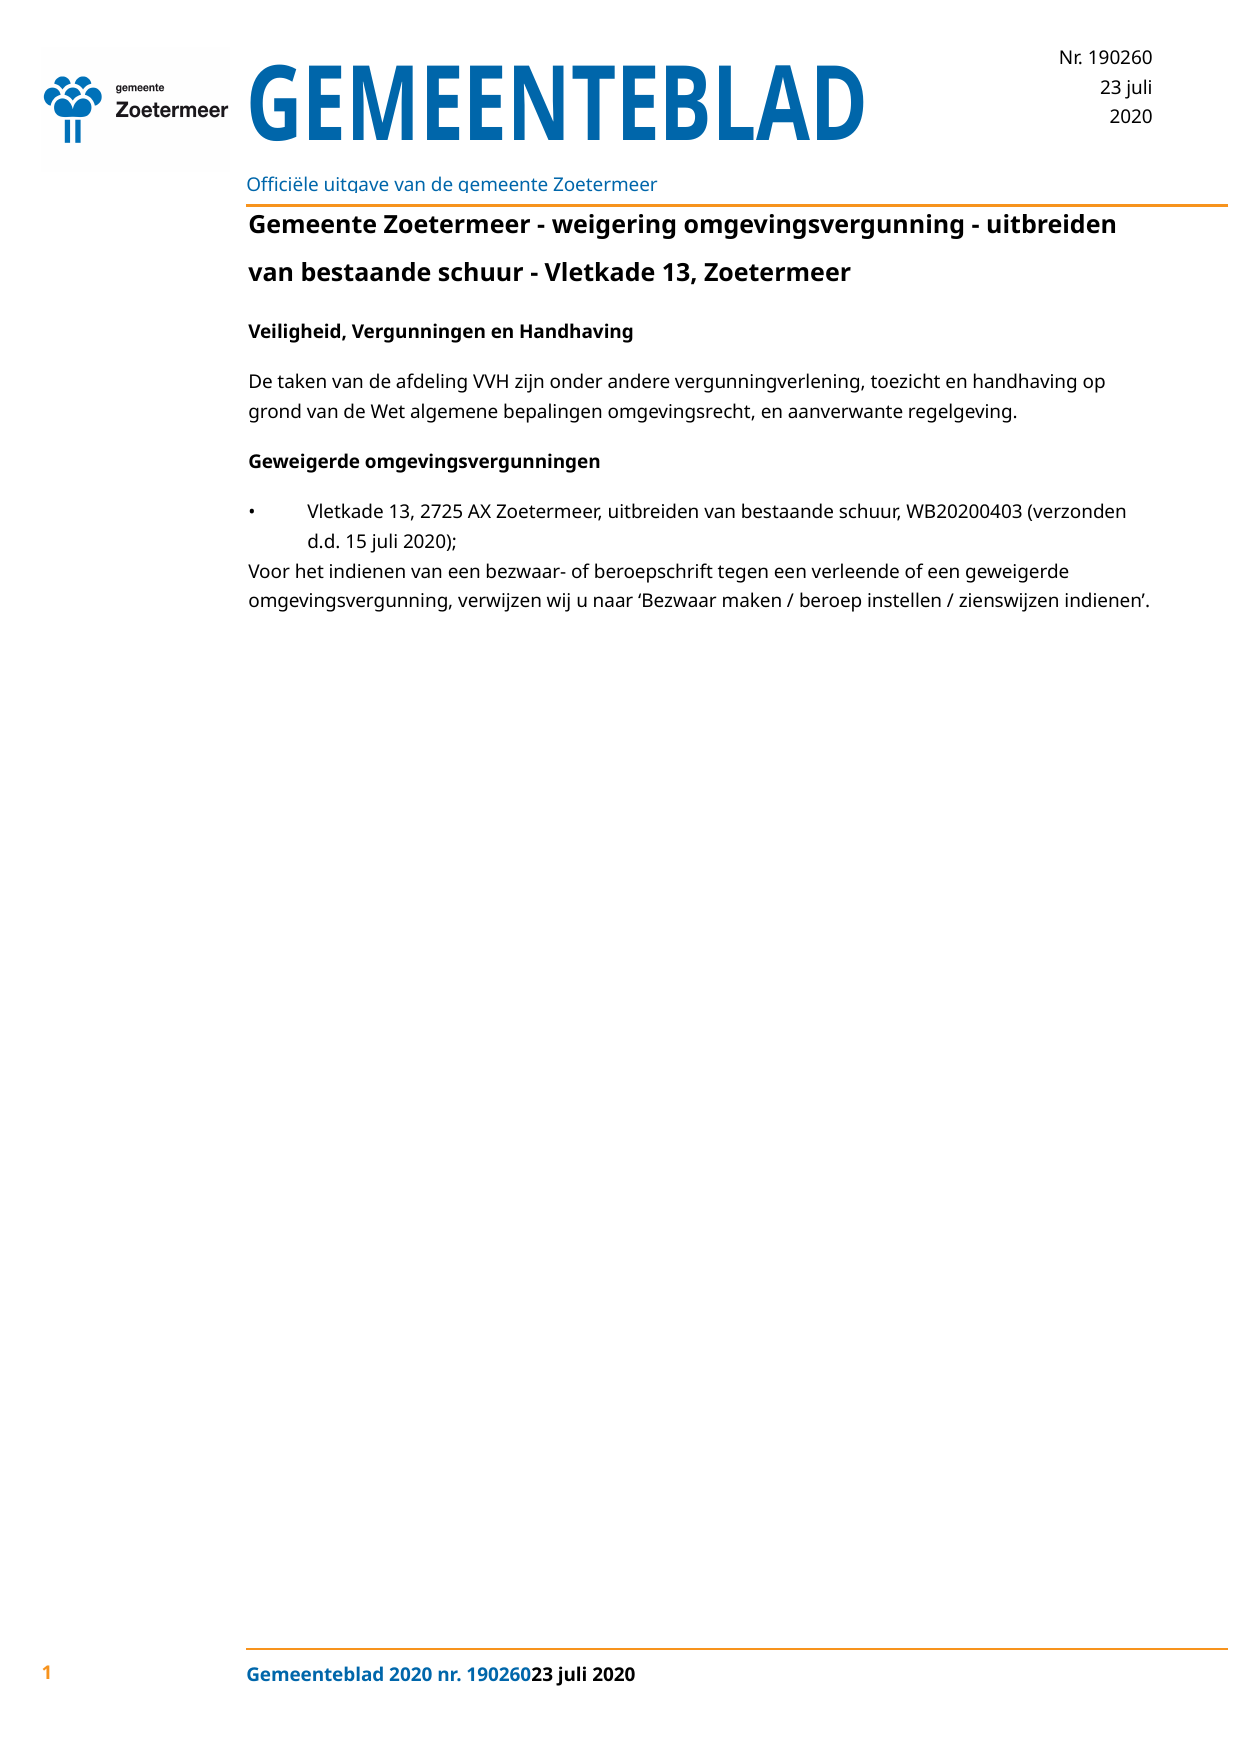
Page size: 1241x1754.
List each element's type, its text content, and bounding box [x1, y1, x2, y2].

text De taken van de afdeling VVH zijn onder andere vergunningverlening, toezicht en handhaving op grond van de Wet algemene bepalingen omgevingsrecht, en aanverwante regelgeving. [248, 368, 1152, 424]
text Veiligheid, Vergunningen en Handhaving [248, 318, 1152, 344]
text Geweigerde omgevingsvergunningen [248, 448, 1152, 474]
list Vletkade 13, 2725 AX Zoetermeer, uitbreiden van bestaande schuur, WB20200403 (verzonden d.d. 15 juli 2020); [248, 499, 1152, 554]
text Gemeente Zoetermeer - weigering omgevingsvergunning - uitbreiden van bestaande schuur - Vletkade 13, Zoetermeer [248, 207, 1152, 288]
text Voor het indienen van een bezwaar- of beroepschrift tegen een verleende of een geweigerde omgevingsvergunning, verwijzen wij u naar ‘Bezwaar maken / beroep instellen / zienswijzen indienen’. [248, 558, 1152, 613]
picture [41, 47, 231, 172]
